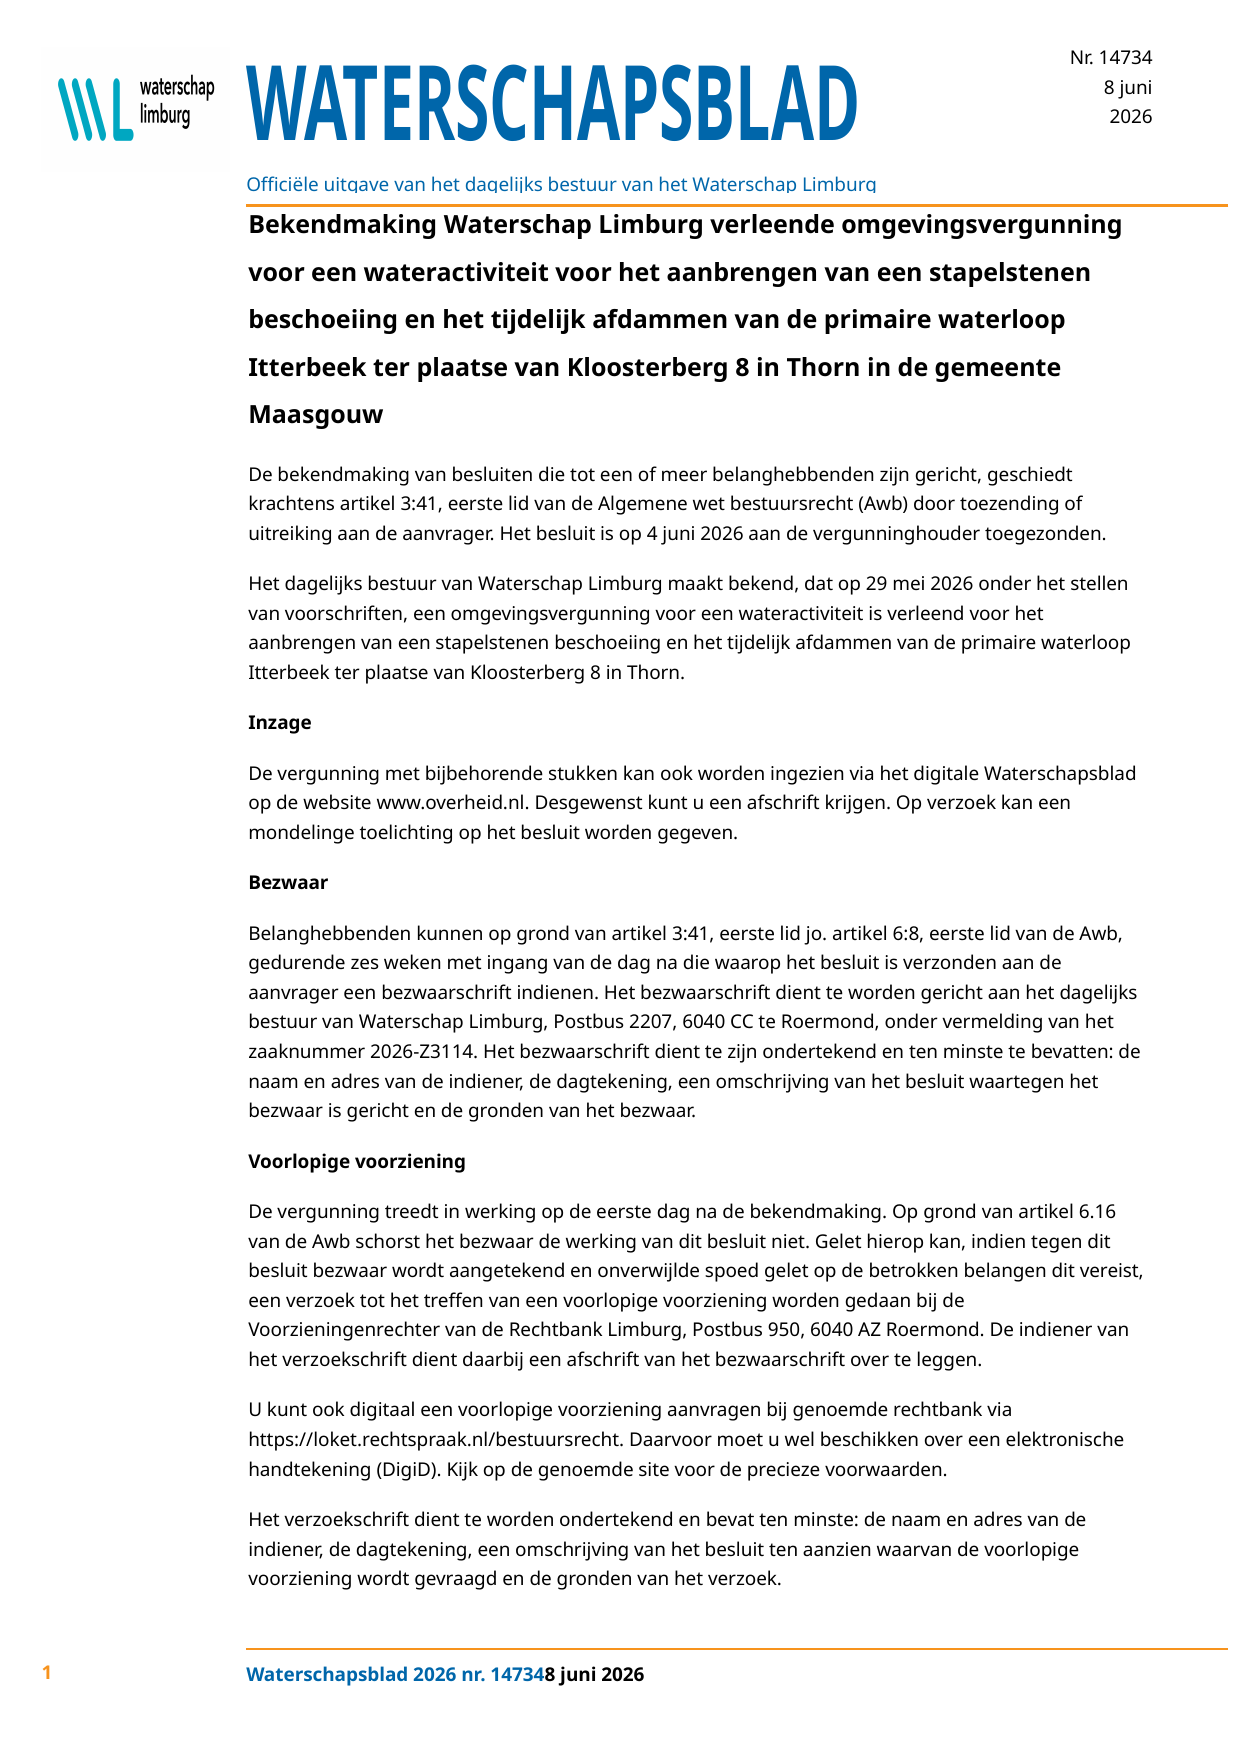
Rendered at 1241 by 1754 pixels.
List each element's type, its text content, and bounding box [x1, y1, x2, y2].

text Inzage [248, 709, 1152, 735]
text U kunt ook digitaal een voorlopige voorziening aanvragen bij genoemde rechtbank via https://loket.rechtspraak.nl/bestuursrecht. Daarvoor moet u wel beschikken over een elektronische handtekening (DigiD). Kijk op de genoemde site voor de precieze voorwaarden. [248, 1397, 1152, 1481]
picture [41, 47, 231, 172]
text Belanghebbenden kunnen op grond van artikel 3:41, eerste lid jo. artikel 6:8, eerste lid van de Awb, gedurende zes weken met ingang van de dag na die waarop het besluit is verzonden aan de aanvrager een bezwaarschrift indienen. Het bezwaarschrift dient te worden gericht aan het dagelijks bestuur van Waterschap Limburg, Postbus 2207, 6040 CC te Roermond, onder vermelding van het zaaknummer 2026-Z3114. Het bezwaarschrift dient te zijn ondertekend en ten minste te bevatten: de naam en adres van de indiener, de dagtekening, een omschrijving van het besluit waartegen het bezwaar is gericht en de gronden van het bezwaar. [248, 920, 1152, 1123]
text Bekendmaking Waterschap Limburg verleende omgevingsvergunning voor een wateractiviteit voor het aanbrengen van een stapelstenen beschoeiing en het tijdelijk afdammen van de primaire waterloop Itterbeek ter plaatse van Kloosterberg 8 in Thorn in de gemeente Maasgouw [248, 207, 1152, 431]
text Bezwaar [248, 869, 1152, 895]
text Het dagelijks bestuur van Waterschap Limburg maakt bekend, dat op 29 mei 2026 onder het stellen van voorschriften, een omgevingsvergunning voor een wateractiviteit is verleend voor het aanbrengen van een stapelstenen beschoeiing en het tijdelijk afdammen van de primaire waterloop Itterbeek ter plaatse van Kloosterberg 8 in Thorn. [248, 570, 1152, 685]
text De vergunning treedt in werking op de eerste dag na de bekendmaking. Op grond van artikel 6.16 van de Awb schorst het bezwaar de werking van dit besluit niet. Gelet hierop kan, indien tegen dit besluit bezwaar wordt aangetekend en onverwijlde spoed gelet op de betrokken belangen dit vereist, een verzoek tot het treffen van een voorlopige voorziening worden gedaan bij de Voorzieningenrechter van de Rechtbank Limburg, Postbus 950, 6040 AZ Roermond. De indiener van het verzoekschrift dient daarbij een afschrift van het bezwaarschrift over te leggen. [248, 1198, 1152, 1372]
text De vergunning met bijbehorende stukken kan ook worden ingezien via het digitale Waterschapsblad op de website www.overheid.nl. Desgewenst kunt u een afschrift krijgen. Op verzoek kan een mondelinge toelichting op het besluit worden gegeven. [248, 760, 1152, 845]
text Voorlopige voorziening [248, 1148, 1152, 1173]
text Het verzoekschrift dient te worden ondertekend en bevat ten minste: de naam en adres van de indiener, de dagtekening, een omschrijving van het besluit ten aanzien waarvan de voorlopige voorziening wordt gevraagd en de gronden van het verzoek. [248, 1506, 1152, 1591]
text De bekendmaking van besluiten die tot een of meer belanghebbenden zijn gericht, geschiedt krachtens artikel 3:41, eerste lid van de Algemene wet bestuursrecht (Awb) door toezending of uitreiking aan de aanvrager. Het besluit is op 4 juni 2026 aan de vergunninghouder toegezonden. [248, 461, 1152, 546]
